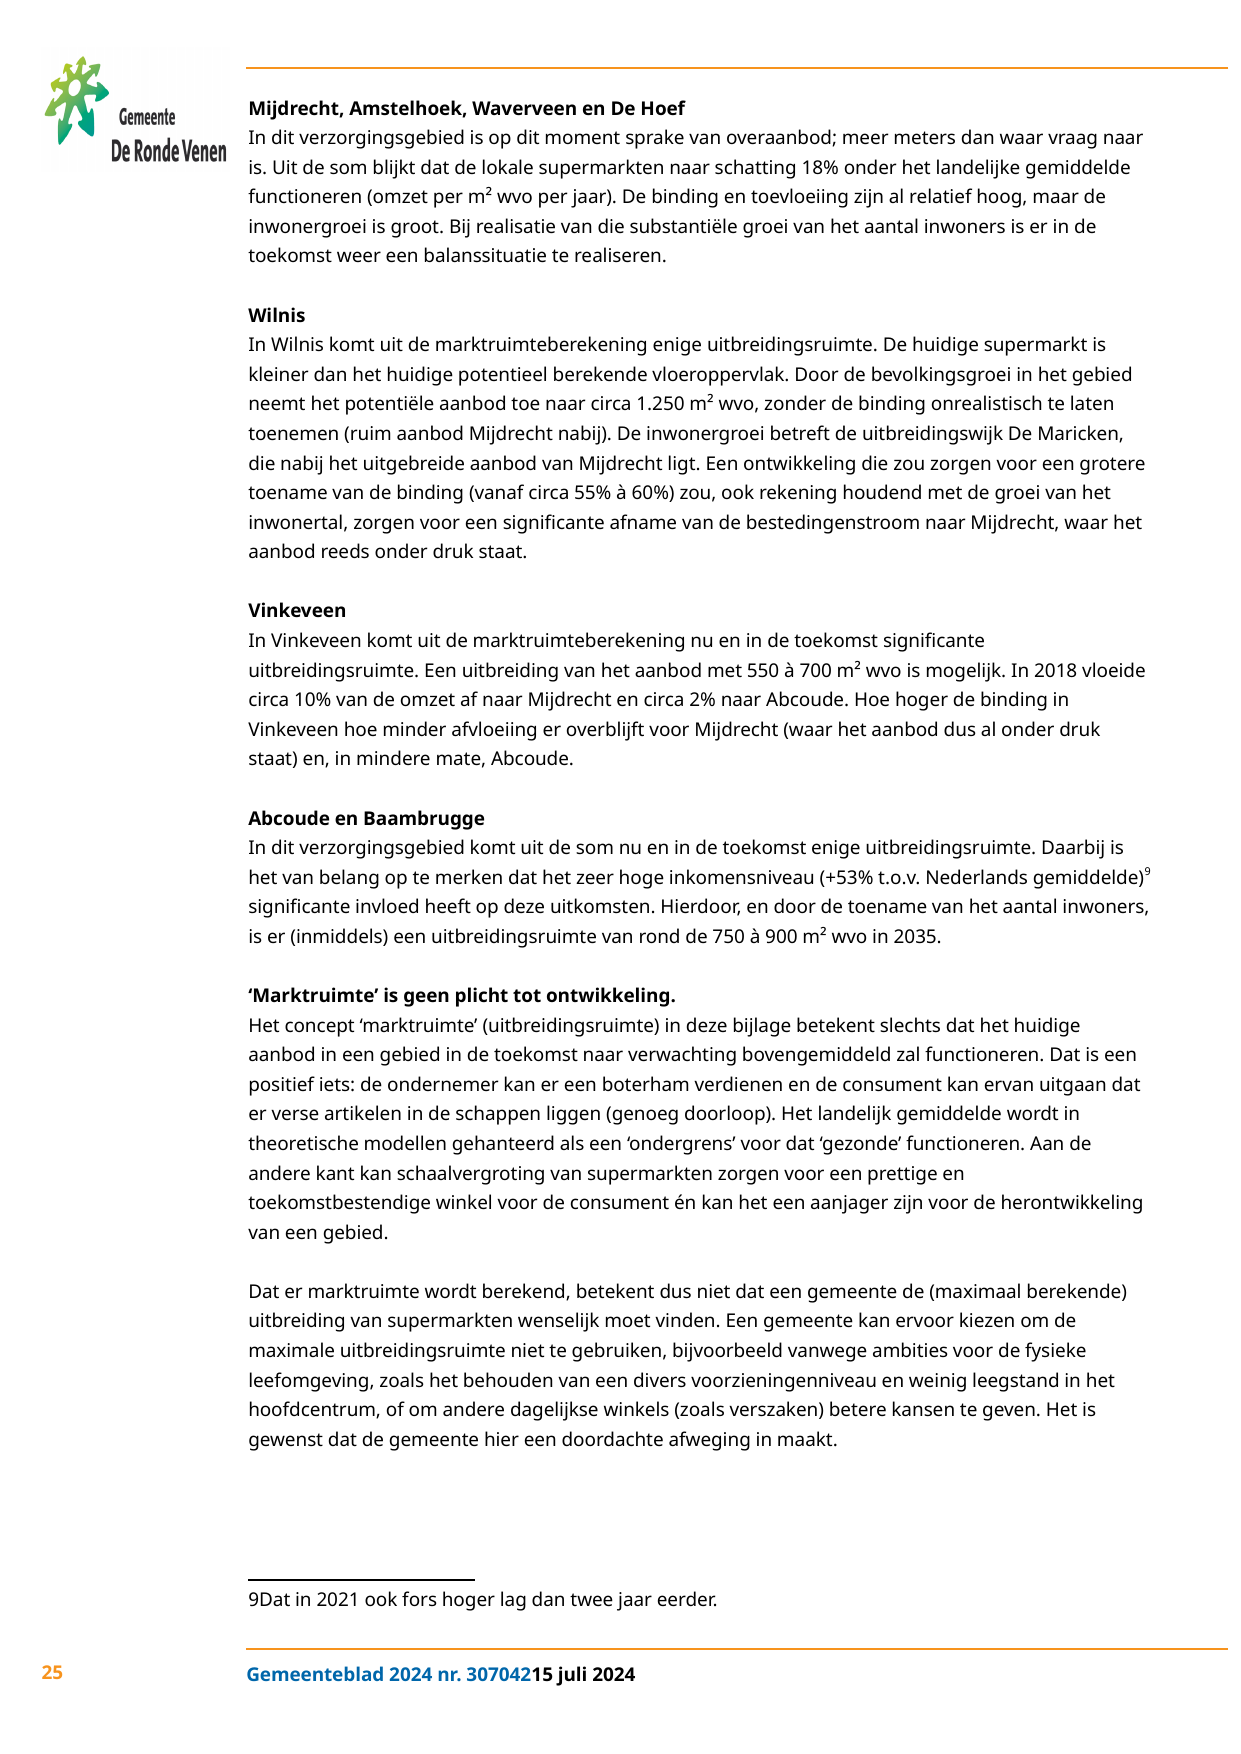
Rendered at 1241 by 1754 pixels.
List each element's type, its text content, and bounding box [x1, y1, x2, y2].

text Mijdrecht, Amstelhoek, Waverveen en De Hoef [248, 95, 1152, 121]
picture [41, 47, 231, 172]
text Het concept ‘marktruimte’ (uitbreidingsruimte) in deze bijlage betekent slechts dat het huidige aanbod in een gebied in de toekomst naar verwachting bovengemiddeld zal functioneren. Dat is een positief iets: de ondernemer kan er een boterham verdienen en de consument kan ervan uitgaan dat er verse artikelen in de schappen liggen (genoeg doorloop). Het landelijk gemiddelde wordt in theoretische modellen gehanteerd als een ‘ondergrens’ voor dat ‘gezonde’ functioneren. Aan de andere kant kan schaalvergroting van supermarkten zorgen voor een prettige en toekomstbestendige winkel voor de consument én kan het een aanjager zijn voor de herontwikkeling van een gebied. [248, 1012, 1152, 1245]
text Abcoude en Baambrugge [248, 805, 1152, 831]
text In dit verzorgingsgebied komt uit de som nu en in de toekomst enige uitbreidingsruimte. Daarbij is het van belang op te merken dat het zeer hoge inkomensniveau (+53% t.o.v. Nederlands gemiddelde) significante invloed heeft op deze uitkomsten. Hierdoor, en door de toename van het aantal inwoners, is er (inmiddels) een uitbreidingsruimte van rond de 750 à 900 m² wvo in 2035. [248, 834, 1152, 949]
text ‘Marktruimte’ is geen plicht tot ontwikkeling. [248, 982, 1152, 1008]
text Dat er marktruimte wordt berekend, betekent dus niet dat een gemeente de (maximaal berekende) uitbreiding van supermarkten wenselijk moet vinden. Een gemeente kan ervoor kiezen om de maximale uitbreidingsruimte niet te gebruiken, bijvoorbeeld vanwege ambities voor de fysieke leefomgeving, zoals het behouden van een divers voorzieningenniveau en weinig leegstand in het hoofdcentrum, of om andere dagelijkse winkels (zoals verszaken) betere kansen te geven. Het is gewenst dat de gemeente hier een doordachte afweging in maakt. [248, 1278, 1152, 1452]
text Wilnis [248, 302, 1152, 328]
text Vinkeveen [248, 598, 1152, 623]
text In Wilnis komt uit de marktruimteberekening enige uitbreidingsruimte. De huidige supermarkt is kleiner dan het huidige potentieel berekende vloeroppervlak. Door de bevolkingsgroei in het gebied neemt het potentiële aanbod toe naar circa 1.250 m² wvo, zonder de binding onrealistisch te laten toenemen (ruim aanbod Mijdrecht nabij). De inwonergroei betreft de uitbreidingswijk De Maricken, die nabij het uitgebreide aanbod van Mijdrecht ligt. Een ontwikkeling die zou zorgen voor een grotere toename van de binding (vanaf circa 55% à 60%) zou, ook rekening houdend met de groei van het inwonertal, zorgen voor een significante afname van de bestedingenstroom naar Mijdrecht, waar het aanbod reeds onder druk staat. [248, 331, 1152, 564]
text In Vinkeveen komt uit de marktruimteberekening nu en in de toekomst significante uitbreidingsruimte. Een uitbreiding van het aanbod met 550 à 700 m² wvo is mogelijk. In 2018 vloeide circa 10% van de omzet af naar Mijdrecht en circa 2% naar Abcoude. Hoe hoger de binding in Vinkeveen hoe minder afvloeiing er overblijft voor Mijdrecht (waar het aanbod dus al onder druk staat) en, in mindere mate, Abcoude. [248, 627, 1152, 771]
text Dat in 2021 ook fors hoger lag dan twee jaar eerder. [248, 1586, 1152, 1612]
text In dit verzorgingsgebied is op dit moment sprake van overaanbod; meer meters dan waar vraag naar is. Uit de som blijkt dat de lokale supermarkten naar schatting 18% onder het landelijke gemiddelde functioneren (omzet per m² wvo per jaar). De binding en toevloeiing zijn al relatief hoog, maar de inwonergroei is groot. Bij realisatie van die substantiële groei van het aantal inwoners is er in de toekomst weer een balanssituatie te realiseren. [248, 124, 1152, 268]
